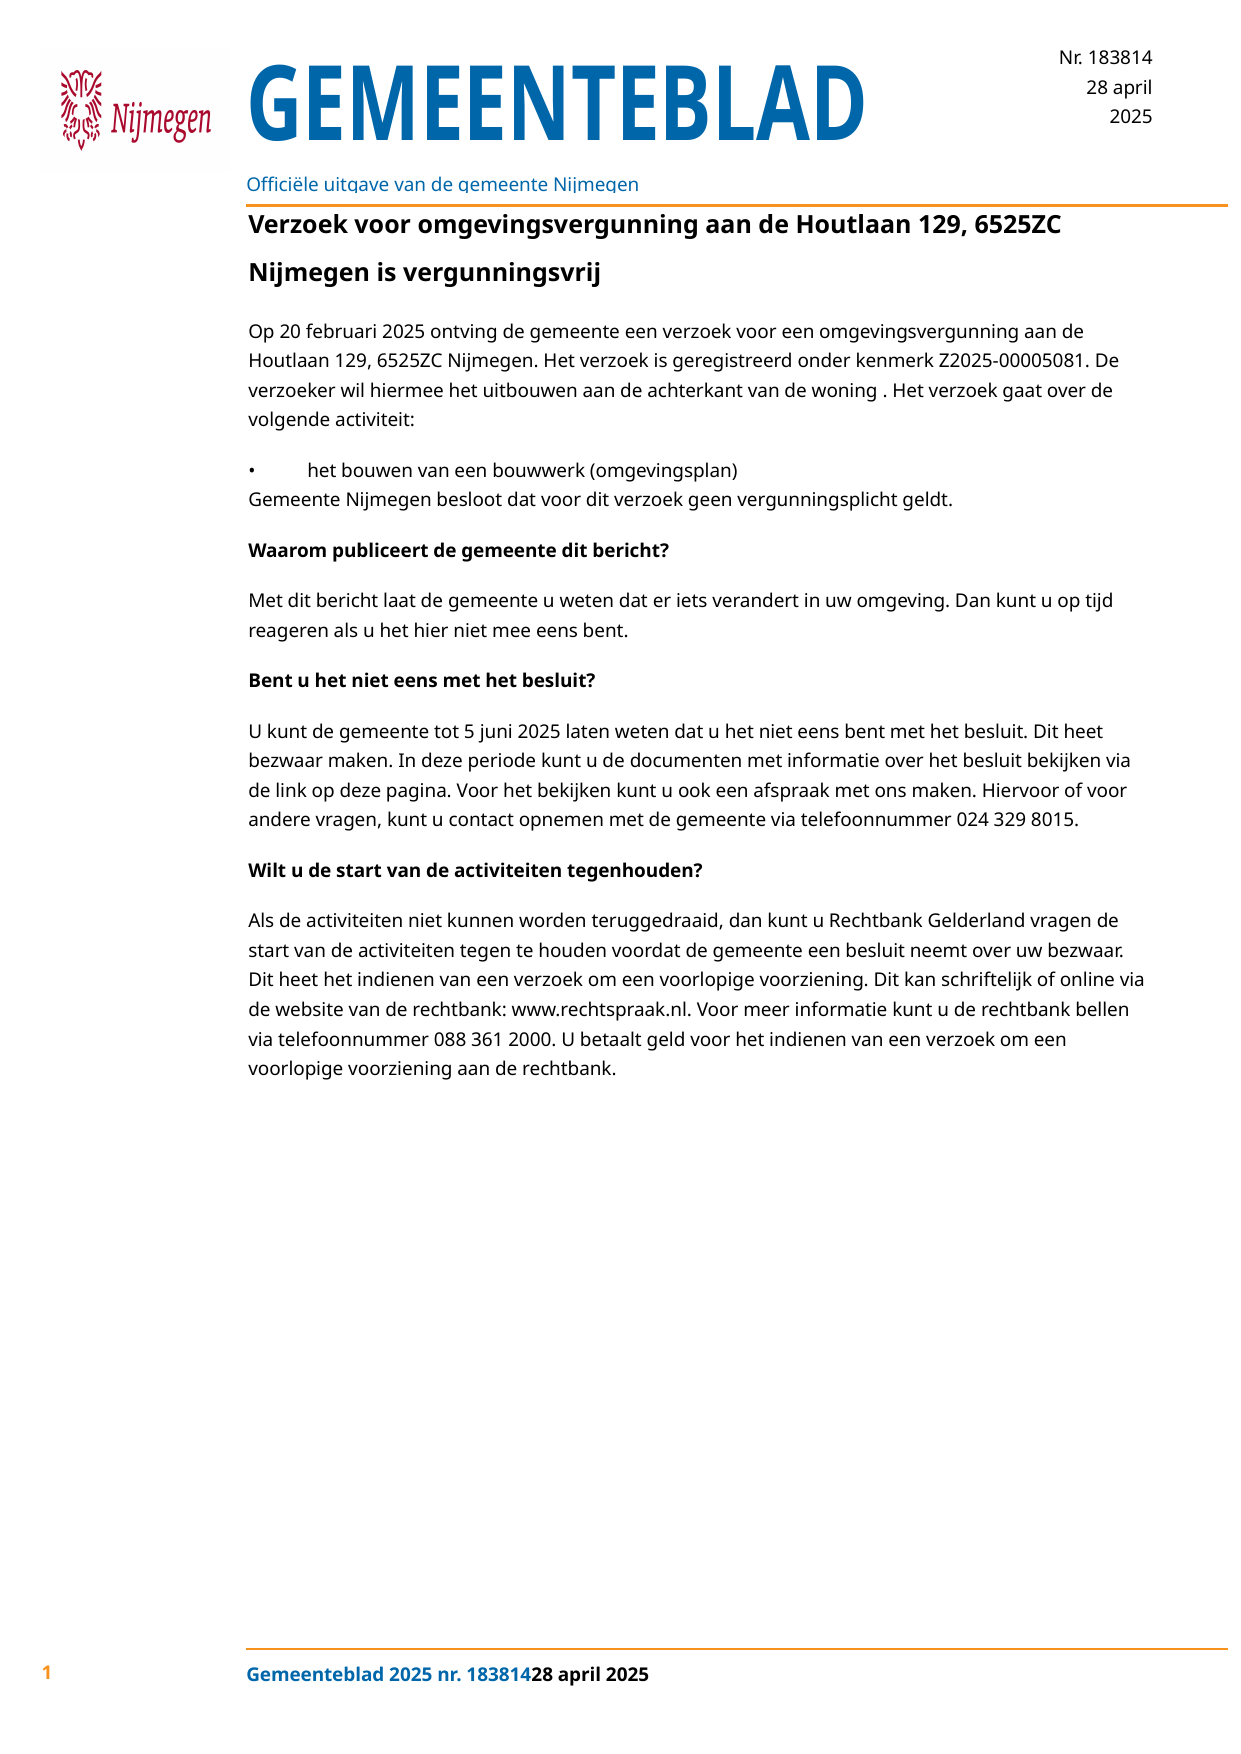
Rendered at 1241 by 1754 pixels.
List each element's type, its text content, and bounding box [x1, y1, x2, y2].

text Op 20 februari 2025 ontving de gemeente een verzoek voor een omgevingsvergunning aan de Houtlaan 129, 6525ZC Nijmegen. Het verzoek is geregistreerd onder kenmerk Z2025-00005081. De verzoeker wil hiermee het uitbouwen aan de achterkant van de woning . Het verzoek gaat over de volgende activiteit: [248, 318, 1152, 432]
text Verzoek voor omgevingsvergunning aan de Houtlaan 129, 6525ZC Nijmegen is vergunningsvrij [248, 207, 1152, 288]
picture [41, 47, 231, 172]
list het bouwen van een bouwwerk (omgevingsplan) [248, 457, 1152, 483]
text Wilt u de start van de activiteiten tegenhouden? [248, 857, 1152, 883]
text Bent u het niet eens met het besluit? [248, 667, 1152, 693]
text Met dit bericht laat de gemeente u weten dat er iets verandert in uw omgeving. Dan kunt u op tijd reageren als u het hier niet mee eens bent. [248, 587, 1152, 643]
text Gemeente Nijmegen besloot dat voor dit verzoek geen vergunningsplicht geldt. [248, 487, 1152, 512]
text Als de activiteiten niet kunnen worden teruggedraaid, dan kunt u Rechtbank Gelderland vragen de start van de activiteiten tegen te houden voordat de gemeente een besluit neemt over uw bezwaar. Dit heet het indienen van een verzoek om een voorlopige voorziening. Dit kan schriftelijk of online via de website van de rechtbank: www.rechtspraak.nl. Voor meer informatie kunt u de rechtbank bellen via telefoonnummer 088 361 2000. U betaalt geld voor het indienen van een verzoek om een voorlopige voorziening aan de rechtbank. [248, 907, 1152, 1081]
text U kunt de gemeente tot 5 juni 2025 laten weten dat u het niet eens bent met het besluit. Dit heet bezwaar maken. In deze periode kunt u de documenten met informatie over het besluit bekijken via de link op deze pagina. Voor het bekijken kunt u ook een afspraak met ons maken. Hiervoor of voor andere vragen, kunt u contact opnemen met de gemeente via telefoonnummer 024 329 8015. [248, 718, 1152, 832]
text Waarom publiceert de gemeente dit bericht? [248, 537, 1152, 563]
